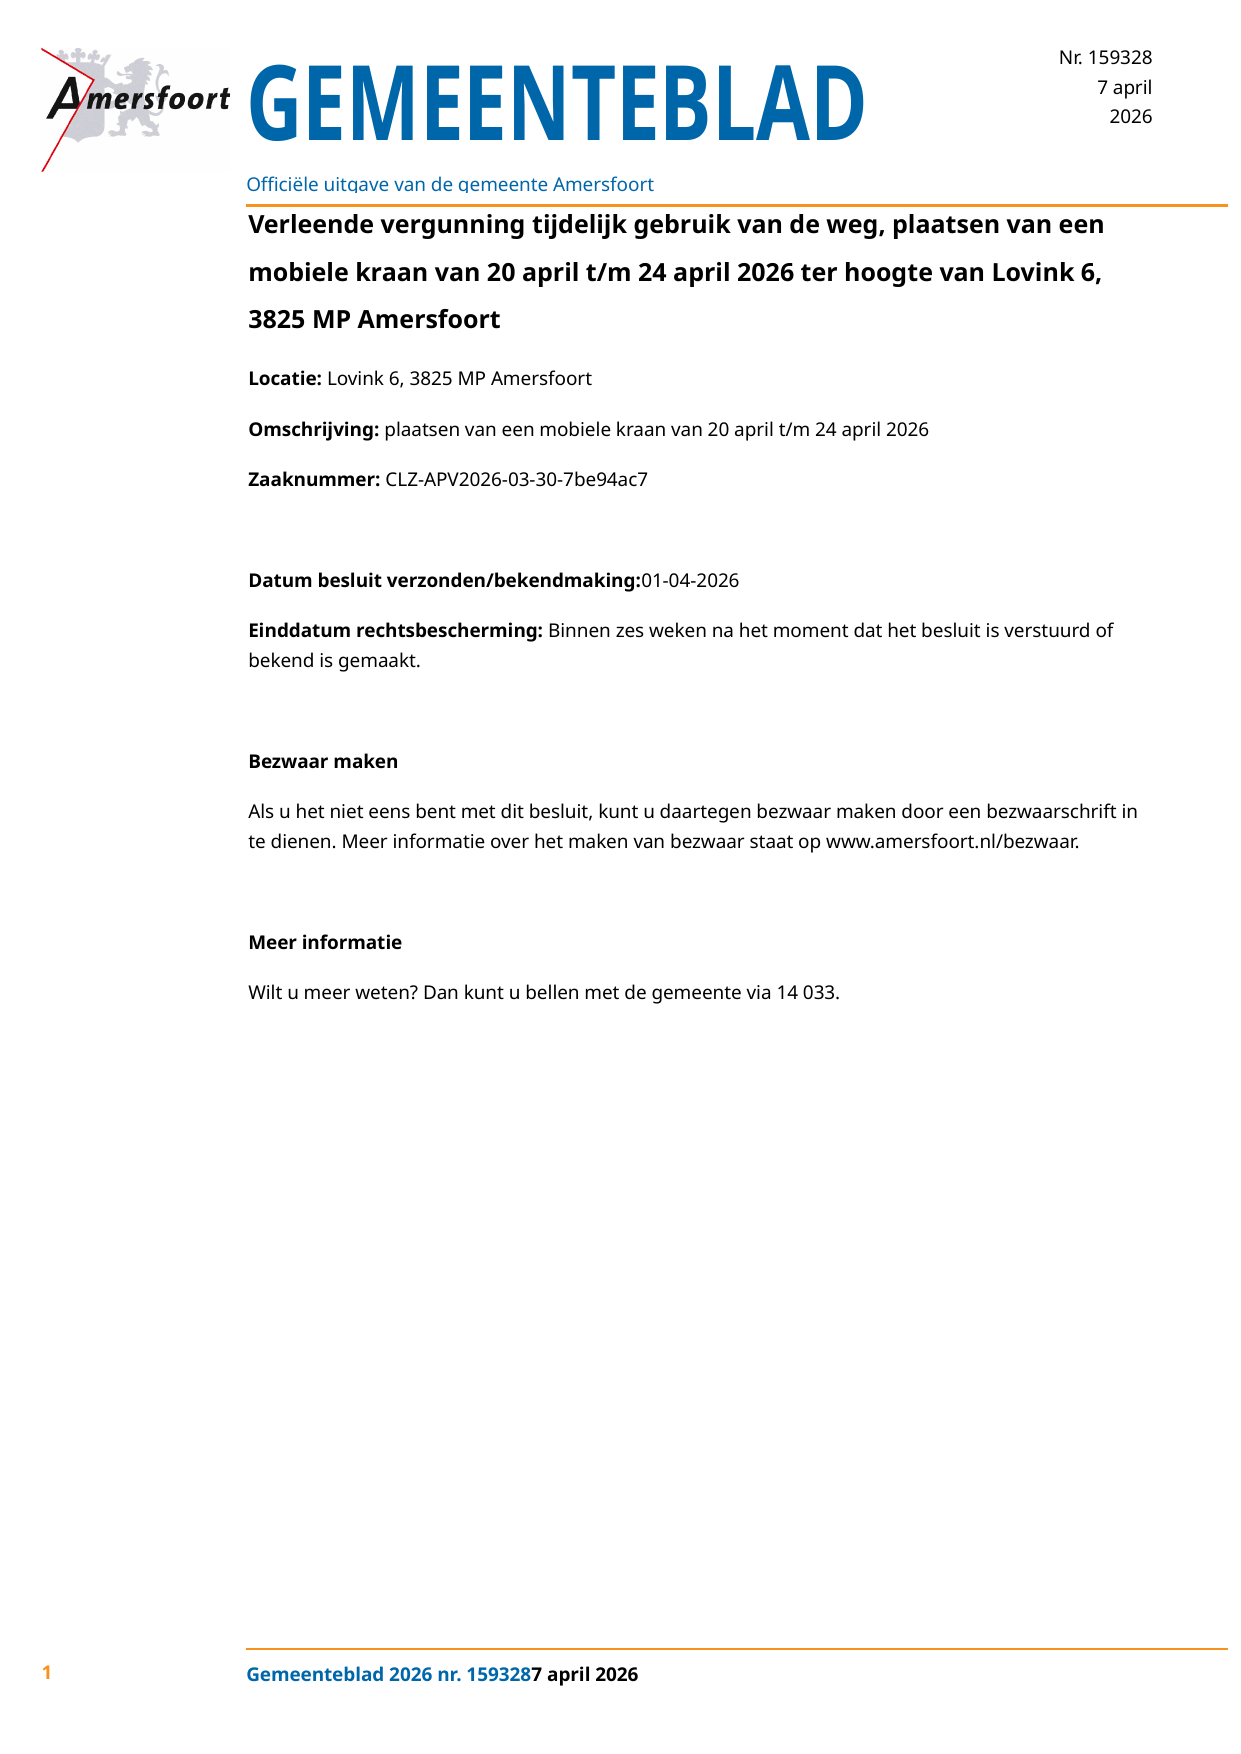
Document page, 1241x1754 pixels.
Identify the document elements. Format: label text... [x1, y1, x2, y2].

text Meer informatie [248, 929, 1152, 954]
text Omschrijving: plaatsen van een mobiele kraan van 20 april t/m 24 april 2026 [248, 416, 1152, 442]
text Als u het niet eens bent met dit besluit, kunt u daartegen bezwaar maken door een bezwaarschrift in te dienen. Meer informatie over het maken van bezwaar staat op www.amersfoort.nl/bezwaar. [248, 798, 1152, 854]
text Zaaknummer: CLZ-APV2026-03-30-7be94ac7 [248, 466, 1152, 492]
text Datum besluit verzonden/bekendmaking:01-04-2026 [248, 567, 1152, 593]
text Bezwaar maken [248, 748, 1152, 774]
text Wilt u meer weten? Dan kunt u bellen met de gemeente via 14 033. [248, 979, 1152, 1005]
picture [41, 47, 231, 172]
text Locatie: Lovink 6, 3825 MP Amersfoort [248, 366, 1152, 391]
text Einddatum rechtsbescherming: Binnen zes weken na het moment dat het besluit is verstuurd of bekend is gemaakt. [248, 618, 1152, 673]
text Verleende vergunning tijdelijk gebruik van de weg, plaatsen van een mobiele kraan van 20 april t/m 24 april 2026 ter hoogte van Lovink 6, 3825 MP Amersfoort [248, 207, 1152, 336]
